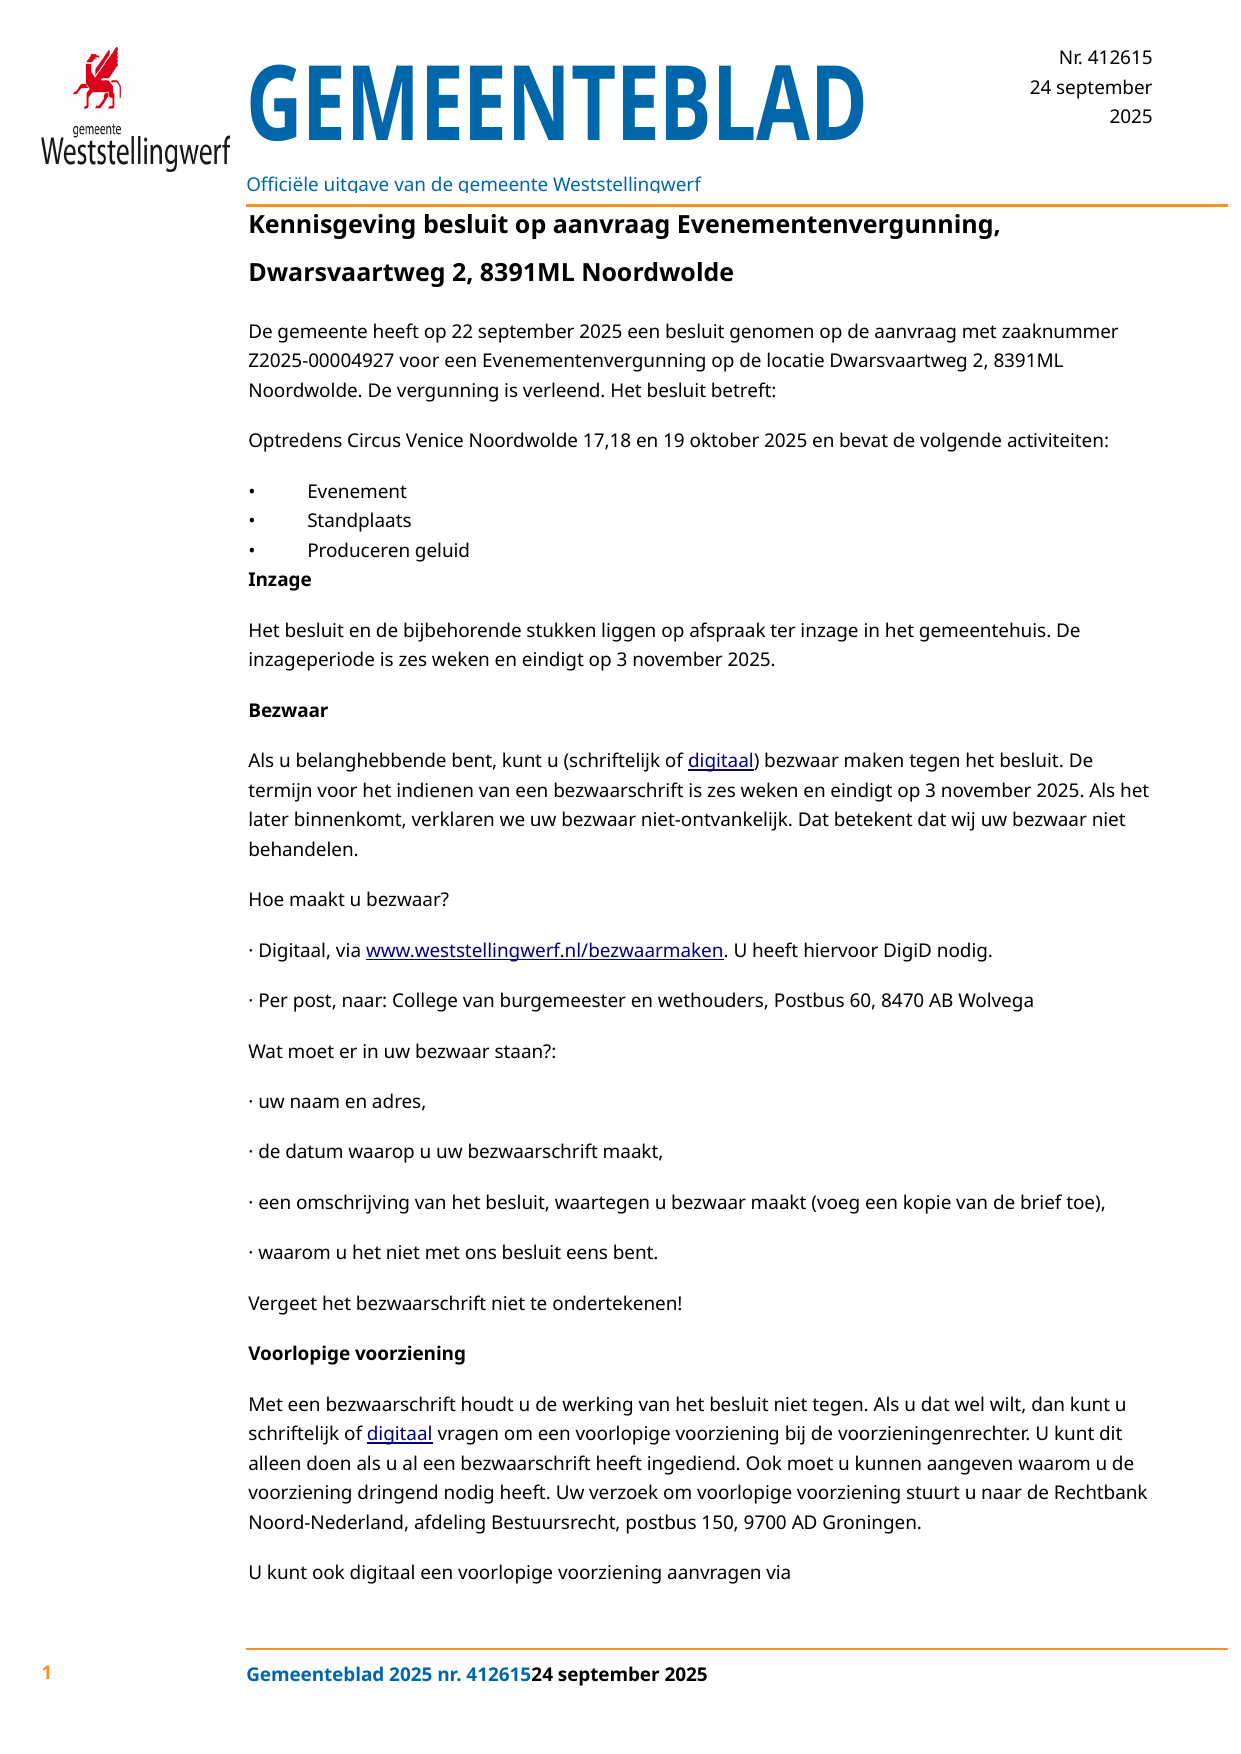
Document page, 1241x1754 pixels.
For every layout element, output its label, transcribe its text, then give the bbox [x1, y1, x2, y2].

text Vergeet het bezwaarschrift niet te ondertekenen! [248, 1290, 1152, 1316]
text · uw naam en adres, [248, 1088, 1152, 1114]
text · een omschrijving van het besluit, waartegen u bezwaar maakt (voeg een kopie van de brief toe), [248, 1189, 1152, 1215]
text Als u belanghebbende bent, kunt u (schriftelijk of digitaal) bezwaar maken tegen het besluit. De termijn voor het indienen van een bezwaarschrift is zes weken en eindigt op 3 november 2025. Als het later binnenkomt, verklaren we uw bezwaar niet-ontvankelijk. Dat betekent dat wij uw bezwaar niet behandelen. [248, 747, 1152, 862]
text · Per post, naar: College van burgemeester en wethouders, Postbus 60, 8470 AB Wolvega [248, 987, 1152, 1013]
text Optredens Circus Venice Noordwolde 17,18 en 19 oktober 2025 en bevat de volgende activiteiten: [248, 427, 1152, 453]
text Kennisgeving besluit op aanvraag Evenementenvergunning, Dwarsvaartweg 2, 8391ML Noordwolde [248, 207, 1152, 288]
list Standplaats [248, 507, 1152, 533]
text Inzage [248, 567, 1152, 592]
text Hoe maakt u bezwaar? [248, 887, 1152, 912]
text · de datum waarop u uw bezwaarschrift maakt, [248, 1139, 1152, 1164]
text · waarom u het niet met ons besluit eens bent. [248, 1239, 1152, 1265]
text · Digitaal, via www.weststellingwerf.nl/bezwaarmaken. U heeft hiervoor DigiD nodig. [248, 937, 1152, 963]
text Voorlopige voorziening [248, 1340, 1152, 1366]
list Produceren geluid [248, 537, 1152, 563]
text Bezwaar [248, 697, 1152, 723]
text Met een bezwaarschrift houdt u de werking van het besluit niet tegen. Als u dat wel wilt, dan kunt u schriftelijk of digitaal vragen om een voorlopige voorziening bij de voorzieningenrechter. U kunt dit alleen doen als u al een bezwaarschrift heeft ingediend. Ook moet u kunnen aangeven waarom u de voorziening dringend nodig heeft. Uw verzoek om voorlopige voorziening stuurt u naar de Rechtbank Noord-Nederland, afdeling Bestuursrecht, postbus 150, 9700 AD Groningen. [248, 1391, 1152, 1535]
text Het besluit en de bijbehorende stukken liggen op afspraak ter inzage in het gemeentehuis. De inzageperiode is zes weken en eindigt op 3 november 2025. [248, 617, 1152, 672]
picture [41, 47, 231, 172]
text U kunt ook digitaal een voorlopige voorziening aanvragen via [248, 1559, 1152, 1585]
text Wat moet er in uw bezwaar staan?: [248, 1038, 1152, 1064]
list Evenement [248, 478, 1152, 504]
text De gemeente heeft op 22 september 2025 een besluit genomen op de aanvraag met zaaknummer Z2025-00004927 voor een Evenementenvergunning op de locatie Dwarsvaartweg 2, 8391ML Noordwolde. De vergunning is verleend. Het besluit betreft: [248, 318, 1152, 403]
